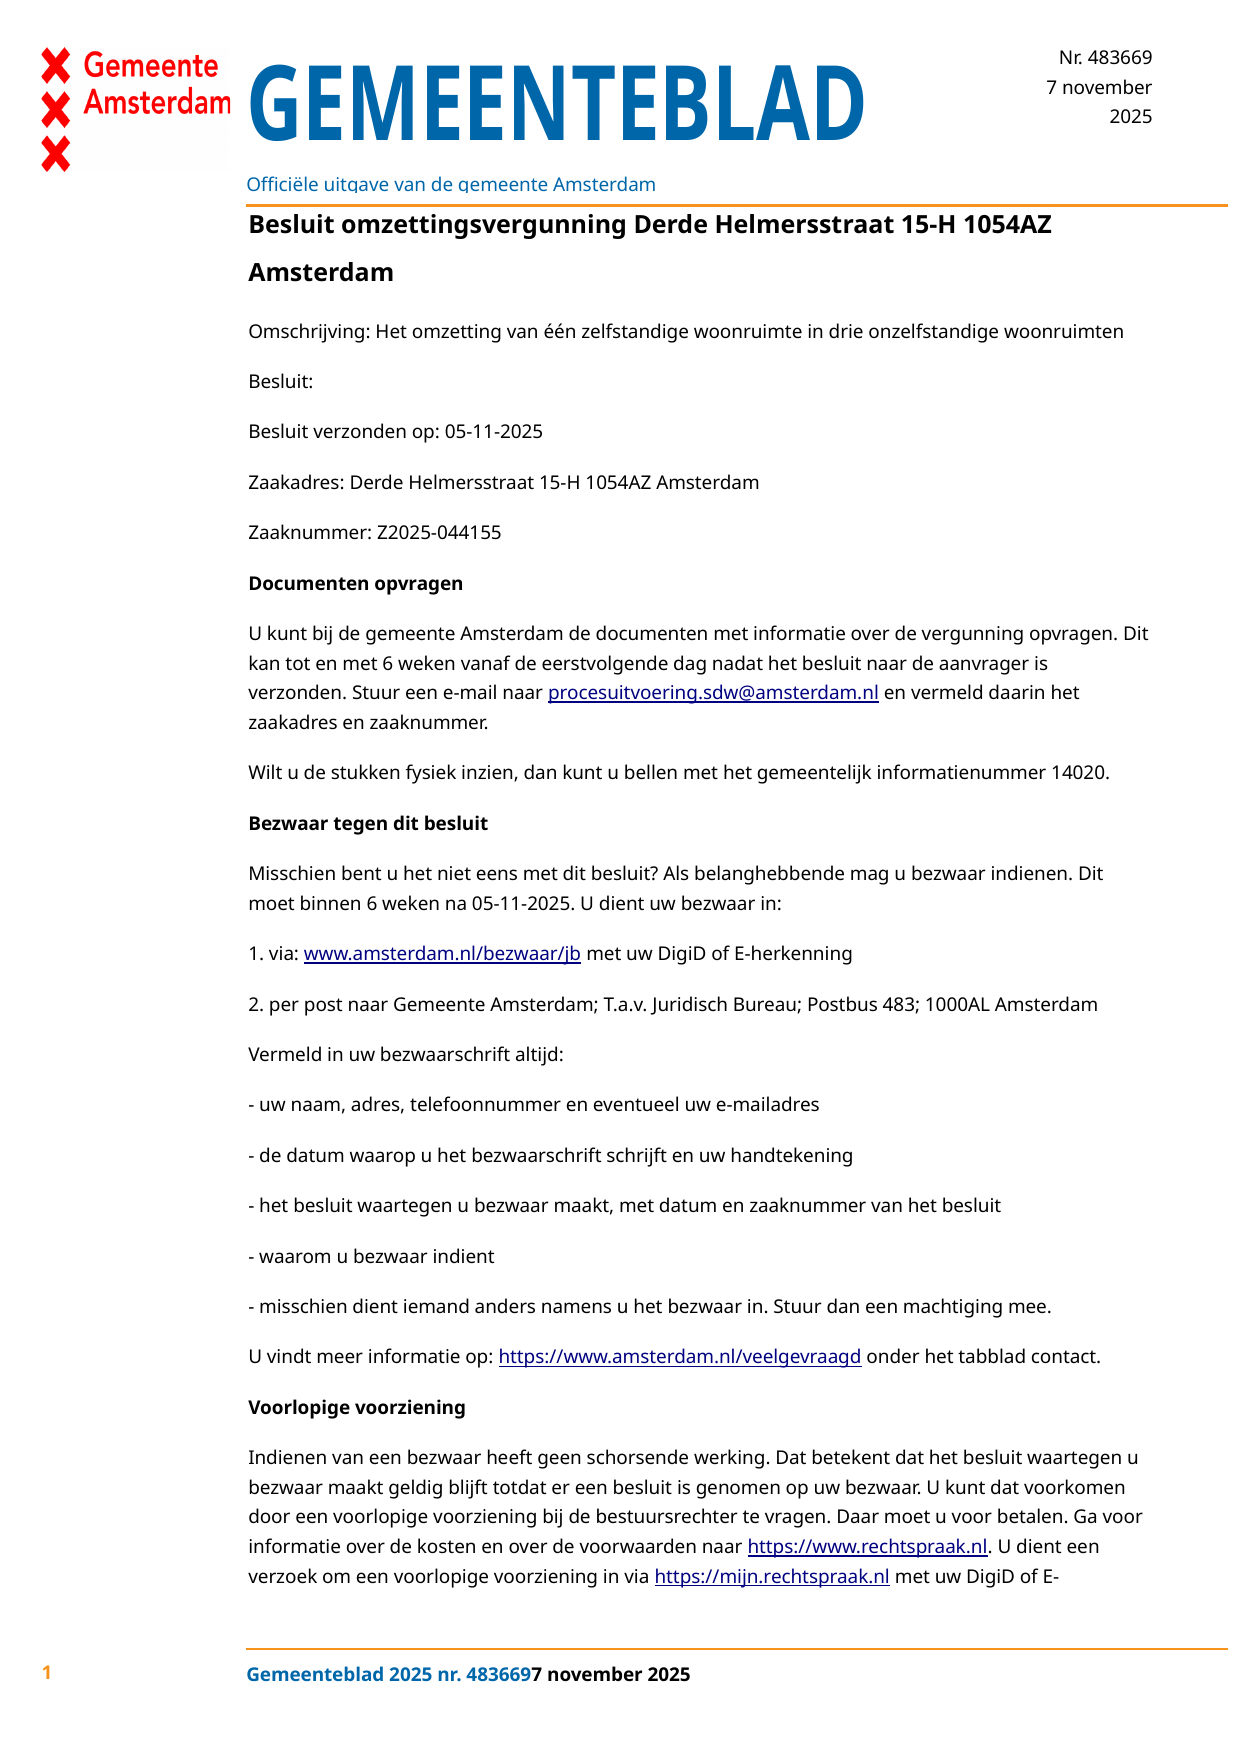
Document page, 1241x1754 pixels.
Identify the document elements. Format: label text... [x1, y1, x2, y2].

text Wilt u de stukken fysiek inzien, dan kunt u bellen met het gemeentelijk informatienummer 14020. [248, 759, 1152, 785]
text Besluit verzonden op: 05-11-2025 [248, 419, 1152, 444]
text 1. via: www.amsterdam.nl/bezwaar/jb met uw DigiD of E-herkenning [248, 940, 1152, 966]
text U vindt meer informatie op: https://www.amsterdam.nl/veelgevraagd onder het tabblad contact. [248, 1344, 1152, 1369]
text Omschrijving: Het omzetting van één zelfstandige woonruimte in drie onzelfstandige woonruimten [248, 318, 1152, 344]
text Besluit omzettingsvergunning Derde Helmersstraat 15-H 1054AZ Amsterdam [248, 207, 1152, 288]
text Voorlopige voorziening [248, 1394, 1152, 1420]
text Misschien bent u het niet eens met dit besluit? Als belanghebbende mag u bezwaar indienen. Dit moet binnen 6 weken na 05-11-2025. U dient uw bezwaar in: [248, 860, 1152, 916]
text - misschien dient iemand anders namens u het bezwaar in. Stuur dan een machtiging mee. [248, 1293, 1152, 1319]
text Documenten opvragen [248, 570, 1152, 596]
text Indienen van een bezwaar heeft geen schorsende werking. Dat betekent dat het besluit waartegen u bezwaar maakt geldig blijft totdat er een besluit is genomen op uw bezwaar. U kunt dat voorkomen door een voorlopige voorziening bij de bestuursrechter te vragen. Daar moet u voor betalen. Ga voor informatie over de kosten en over de voorwaarden naar https://www.rechtspraak.nl. U dient een verzoek om een voorlopige voorziening in via https://mijn.rechtspraak.nl met uw DigiD of E- [248, 1444, 1152, 1589]
text Vermeld in uw bezwaarschrift altijd: [248, 1041, 1152, 1067]
text Besluit: [248, 368, 1152, 394]
text - waarom u bezwaar indient [248, 1243, 1152, 1269]
picture [41, 47, 231, 172]
text - de datum waarop u het bezwaarschrift schrijft en uw handtekening [248, 1142, 1152, 1168]
text Bezwaar tegen dit besluit [248, 810, 1152, 836]
text U kunt bij de gemeente Amsterdam de documenten met informatie over de vergunning opvragen. Dit kan tot en met 6 weken vanaf de eerstvolgende dag nadat het besluit naar de aanvrager is verzonden. Stuur een e-mail naar procesuitvoering.sdw@amsterdam.nl en vermeld daarin het zaakadres en zaaknummer. [248, 620, 1152, 735]
text Zaaknummer: Z2025-044155 [248, 519, 1152, 545]
text - uw naam, adres, telefoonnummer en eventueel uw e-mailadres [248, 1092, 1152, 1117]
text Zaakadres: Derde Helmersstraat 15-H 1054AZ Amsterdam [248, 469, 1152, 495]
text 2. per post naar Gemeente Amsterdam; T.a.v. Juridisch Bureau; Postbus 483; 1000AL Amsterdam [248, 991, 1152, 1017]
text - het besluit waartegen u bezwaar maakt, met datum en zaaknummer van het besluit [248, 1192, 1152, 1218]
